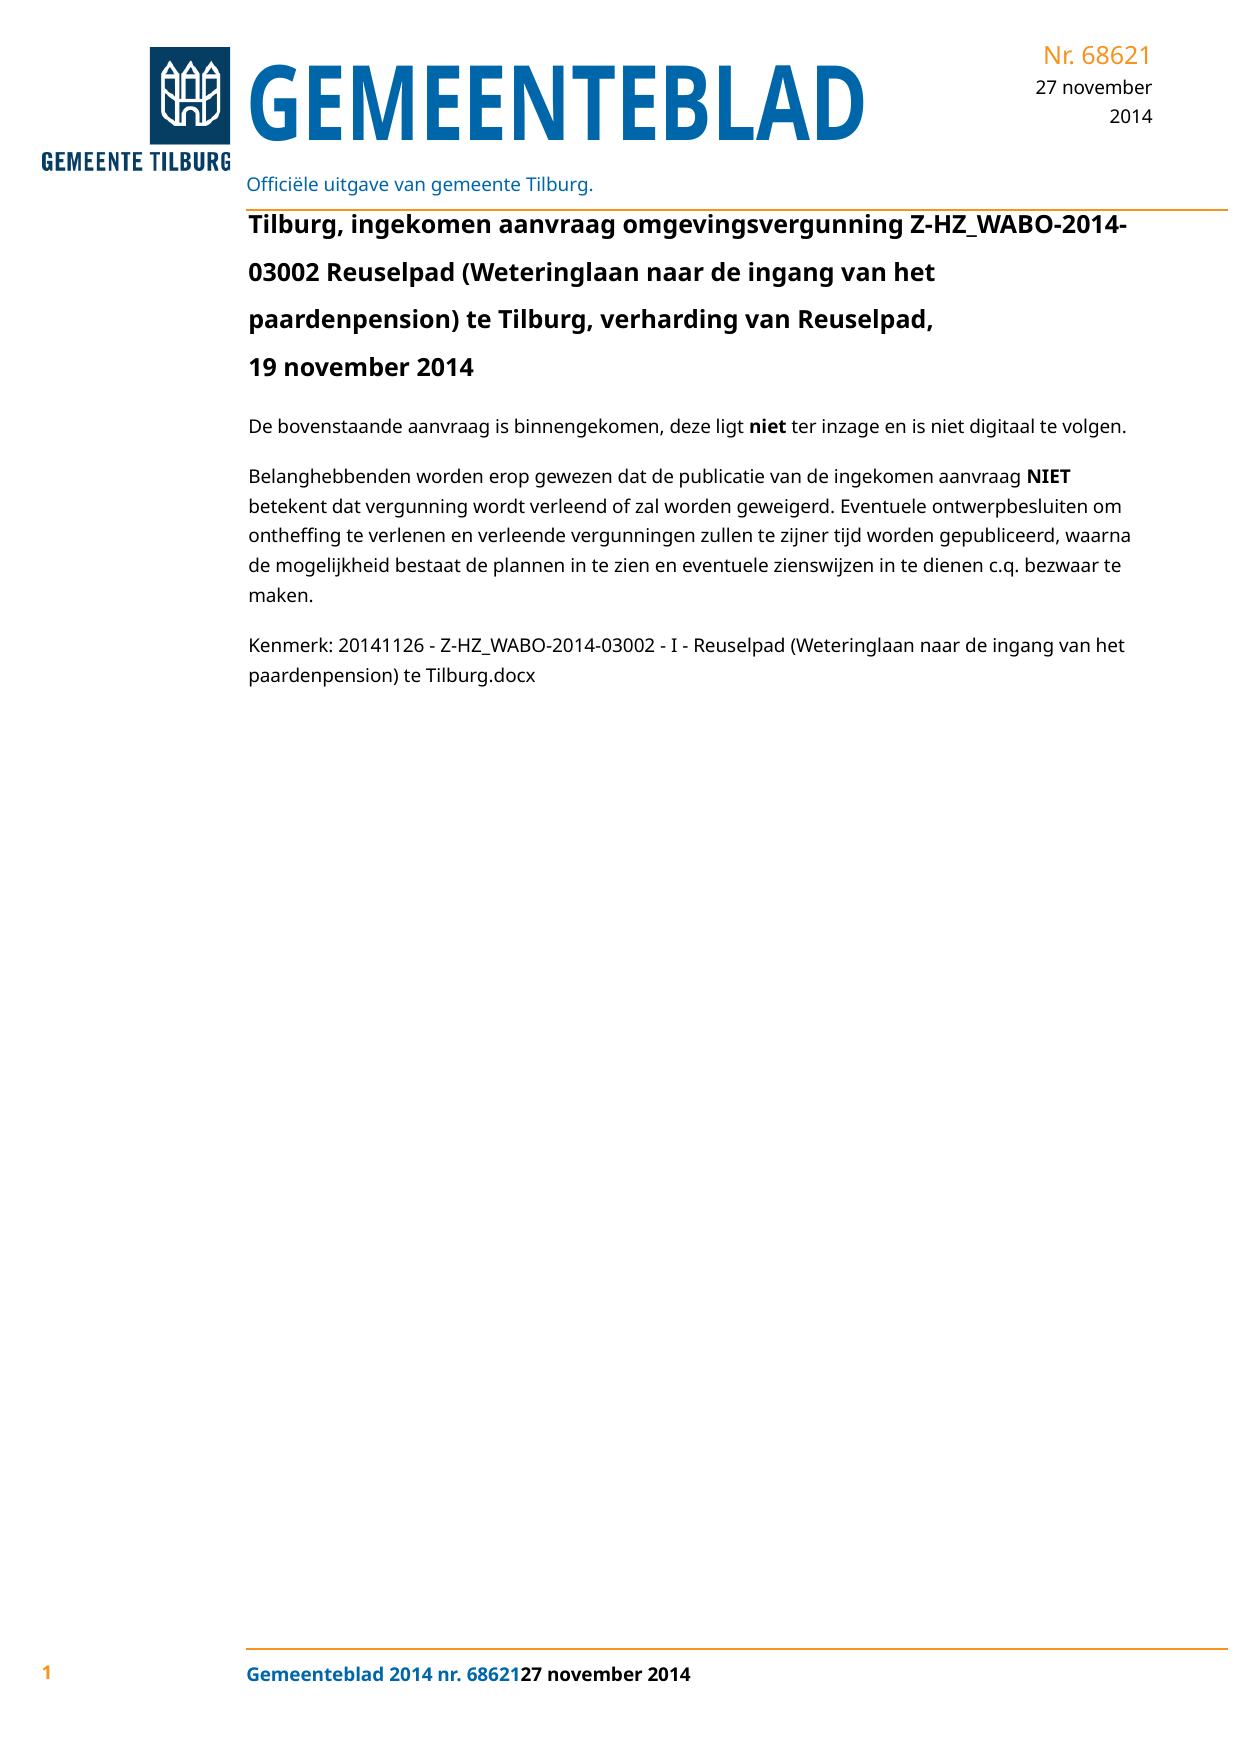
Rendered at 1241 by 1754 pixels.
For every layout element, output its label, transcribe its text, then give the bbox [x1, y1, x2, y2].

text Kenmerk: 20141126 - Z-HZ_WABO-2014-03002 - I - Reuselpad (Weteringlaan naar de ingang van het paardenpension) te Tilburg.docx [248, 632, 1152, 688]
text De bovenstaande aanvraag is binnengekomen, deze ligt niet ter inzage en is niet digitaal te volgen. [248, 413, 1152, 439]
text Belanghebbenden worden erop gewezen dat de publicatie van de ingekomen aanvraag NIET betekent dat vergunning wordt verleend of zal worden geweigerd. Eventuele ontwerpbesluiten om ontheffing te verlenen en verleende vergunningen zullen te zijner tijd worden gepubliceerd, waarna de mogelijkheid bestaat de plannen in te zien en eventuele zienswijzen in te dienen c.q. bezwaar te maken. [248, 463, 1152, 608]
picture [41, 47, 231, 172]
text Tilburg, ingekomen aanvraag omgevingsvergunning Z-HZ_WABO-2014-03002 Reuselpad (Weteringlaan naar de ingang van het paardenpension) te Tilburg, verharding van Reuselpad, 19 november 2014 [248, 211, 1152, 384]
